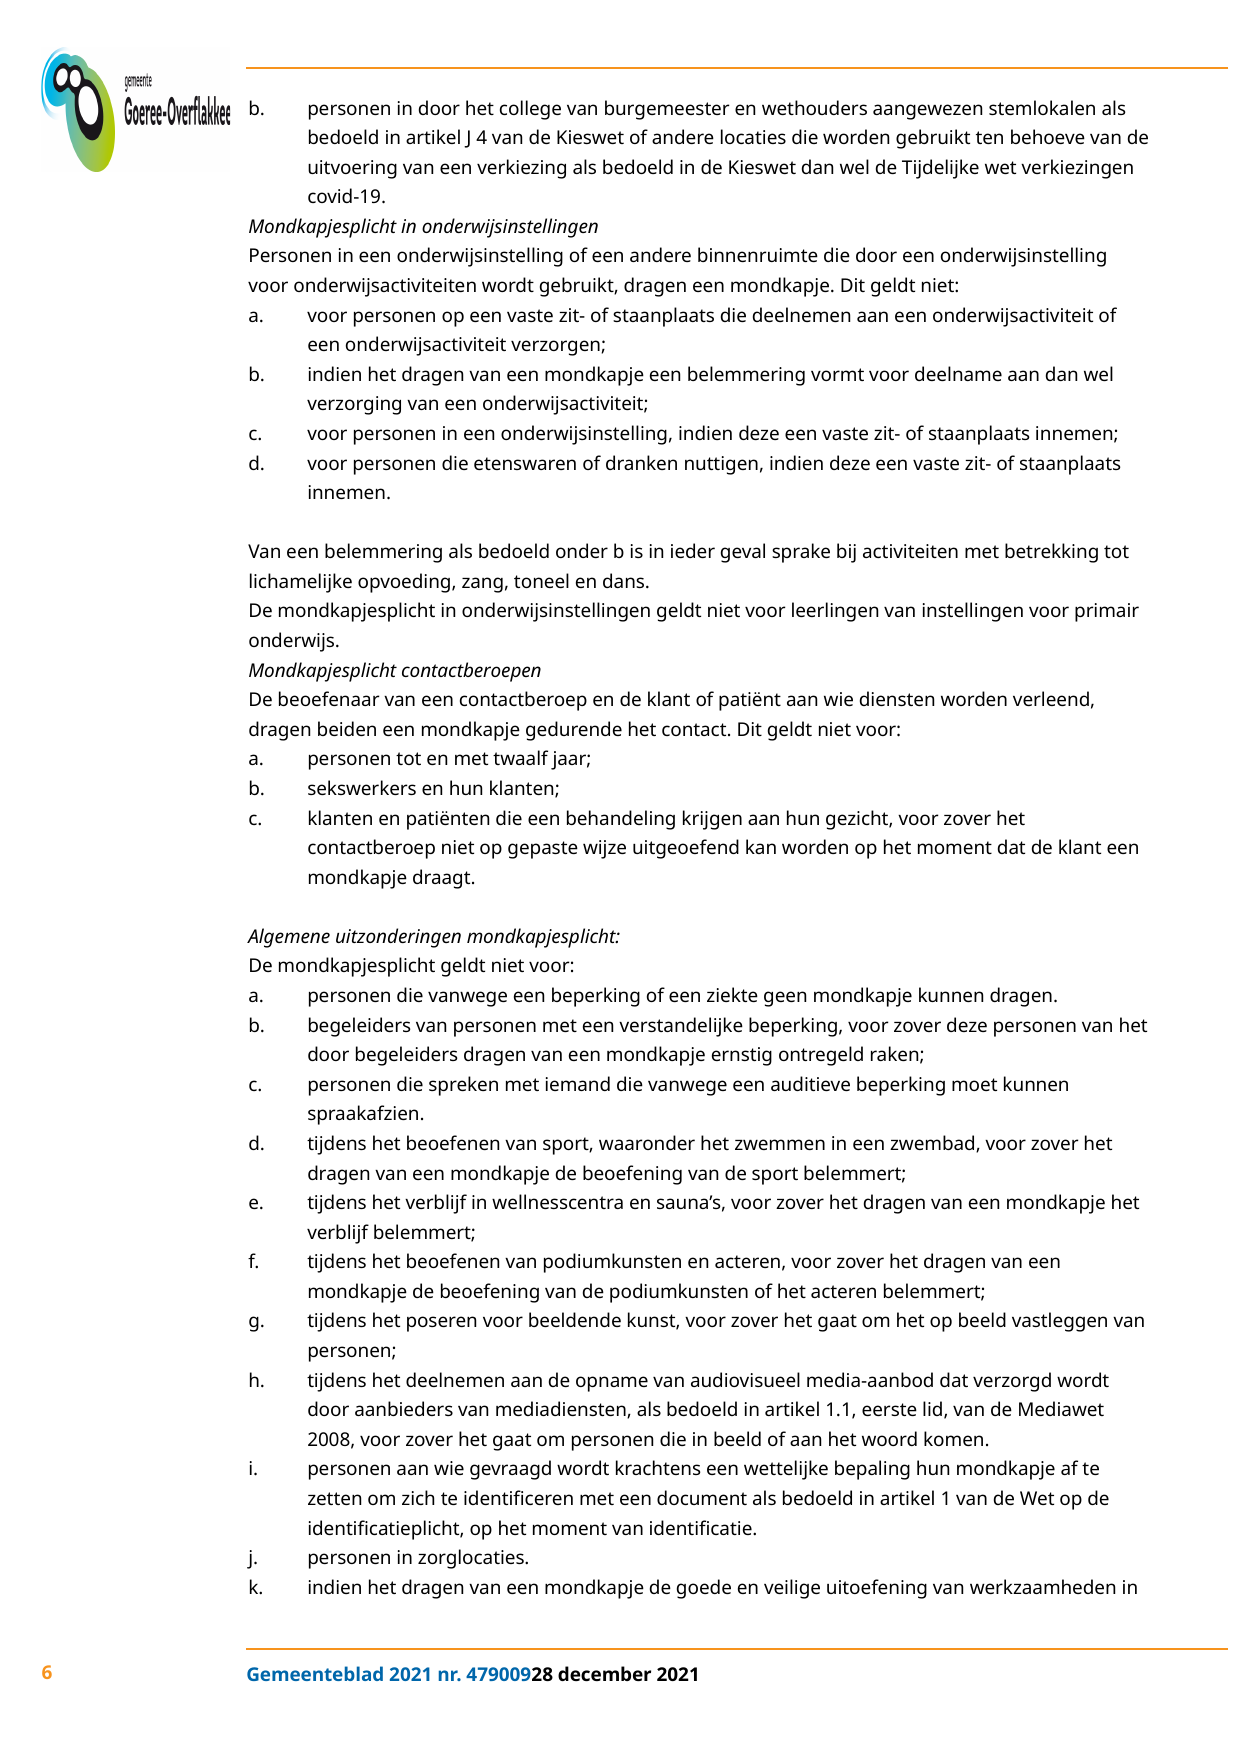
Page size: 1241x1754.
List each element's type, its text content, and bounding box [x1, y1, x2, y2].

list tijdens het beoefenen van podiumkunsten en acteren, voor zover het dragen van een mondkapje de beoefening van de podiumkunsten of het acteren belemmert; [248, 1248, 1152, 1304]
text De mondkapjesplicht in onderwijsinstellingen geldt niet voor leerlingen van instellingen voor primair onderwijs. [248, 598, 1152, 653]
list personen tot en met twaalf jaar; [248, 746, 1152, 771]
text Van een belemmering als bedoeld onder b is in ieder geval sprake bij activiteiten met betrekking tot lichamelijke opvoeding, zang, toneel en dans. [248, 538, 1152, 594]
list sekswerkers en hun klanten; [248, 775, 1152, 801]
list begeleiders van personen met een verstandelijke beperking, voor zover deze personen van het door begeleiders dragen van een mondkapje ernstig ontregeld raken; [248, 1012, 1152, 1067]
text De beoefenaar van een contactberoep en de klant of patiënt aan wie diensten worden verleend, dragen beiden een mondkapje gedurende het contact. Dit geldt niet voor: [248, 686, 1152, 742]
list personen die vanwege een beperking of een ziekte geen mondkapje kunnen dragen. [248, 982, 1152, 1008]
list klanten en patiënten die een behandeling krijgen aan hun gezicht, voor zover het contactberoep niet op gepaste wijze uitgeoefend kan worden op het moment dat de klant een mondkapje draagt. [248, 805, 1152, 890]
text Mondkapjesplicht in onderwijsinstellingen [248, 213, 1152, 239]
list personen aan wie gevraagd wordt krachtens een wettelijke bepaling hun mondkapje af te zetten om zich te identificeren met een document als bedoeld in artikel 1 van de Wet op de identificatieplicht, op het moment van identificatie. [248, 1456, 1152, 1541]
list voor personen die etenswaren of dranken nuttigen, indien deze een vaste zit- of staanplaats innemen. [248, 450, 1152, 505]
list voor personen op een vaste zit- of staanplaats die deelnemen aan een onderwijsactiviteit of een onderwijsactiviteit verzorgen; [248, 302, 1152, 357]
list tijdens het verblijf in wellnesscentra en sauna’s, voor zover het dragen van een mondkapje het verblijf belemmert; [248, 1189, 1152, 1245]
list voor personen in een onderwijsinstelling, indien deze een vaste zit- of staanplaats innemen; [248, 420, 1152, 446]
list personen die spreken met iemand die vanwege een auditieve beperking moet kunnen spraakafzien. [248, 1071, 1152, 1126]
list indien het dragen van een mondkapje de goede en veilige uitoefening van werkzaamheden in [248, 1574, 1152, 1600]
text De mondkapjesplicht geldt niet voor: [248, 953, 1152, 978]
list tijdens het poseren voor beeldende kunst, voor zover het gaat om het op beeld vastleggen van personen; [248, 1308, 1152, 1363]
list tijdens het deelnemen aan de opname van audiovisueel media-aanbod dat verzorgd wordt door aanbieders van mediadiensten, als bedoeld in artikel 1.1, eerste lid, van de Mediawet 2008, voor zover het gaat om personen die in beeld of aan het woord komen. [248, 1367, 1152, 1452]
list tijdens het beoefenen van sport, waaronder het zwemmen in een zwembad, voor zover het dragen van een mondkapje de beoefening van de sport belemmert; [248, 1130, 1152, 1186]
list personen in zorglocaties. [248, 1544, 1152, 1570]
list personen in door het college van burgemeester en wethouders aangewezen stemlokalen als bedoeld in artikel J 4 van de Kieswet of andere locaties die worden gebruikt ten behoeve van de uitvoering van een verkiezing als bedoeld in de Kieswet dan wel de Tijdelijke wet verkiezingen covid-19. [248, 95, 1152, 209]
list indien het dragen van een mondkapje een belemmering vormt voor deelname aan dan wel verzorging van een onderwijsactiviteit; [248, 361, 1152, 416]
text Personen in een onderwijsinstelling of een andere binnenruimte die door een onderwijsinstelling voor onderwijsactiviteiten wordt gebruikt, dragen een mondkapje. Dit geldt niet: [248, 243, 1152, 298]
text Mondkapjesplicht contactberoepen [248, 657, 1152, 683]
picture [41, 47, 231, 172]
text Algemene uitzonderingen mondkapjesplicht: [248, 923, 1152, 949]
